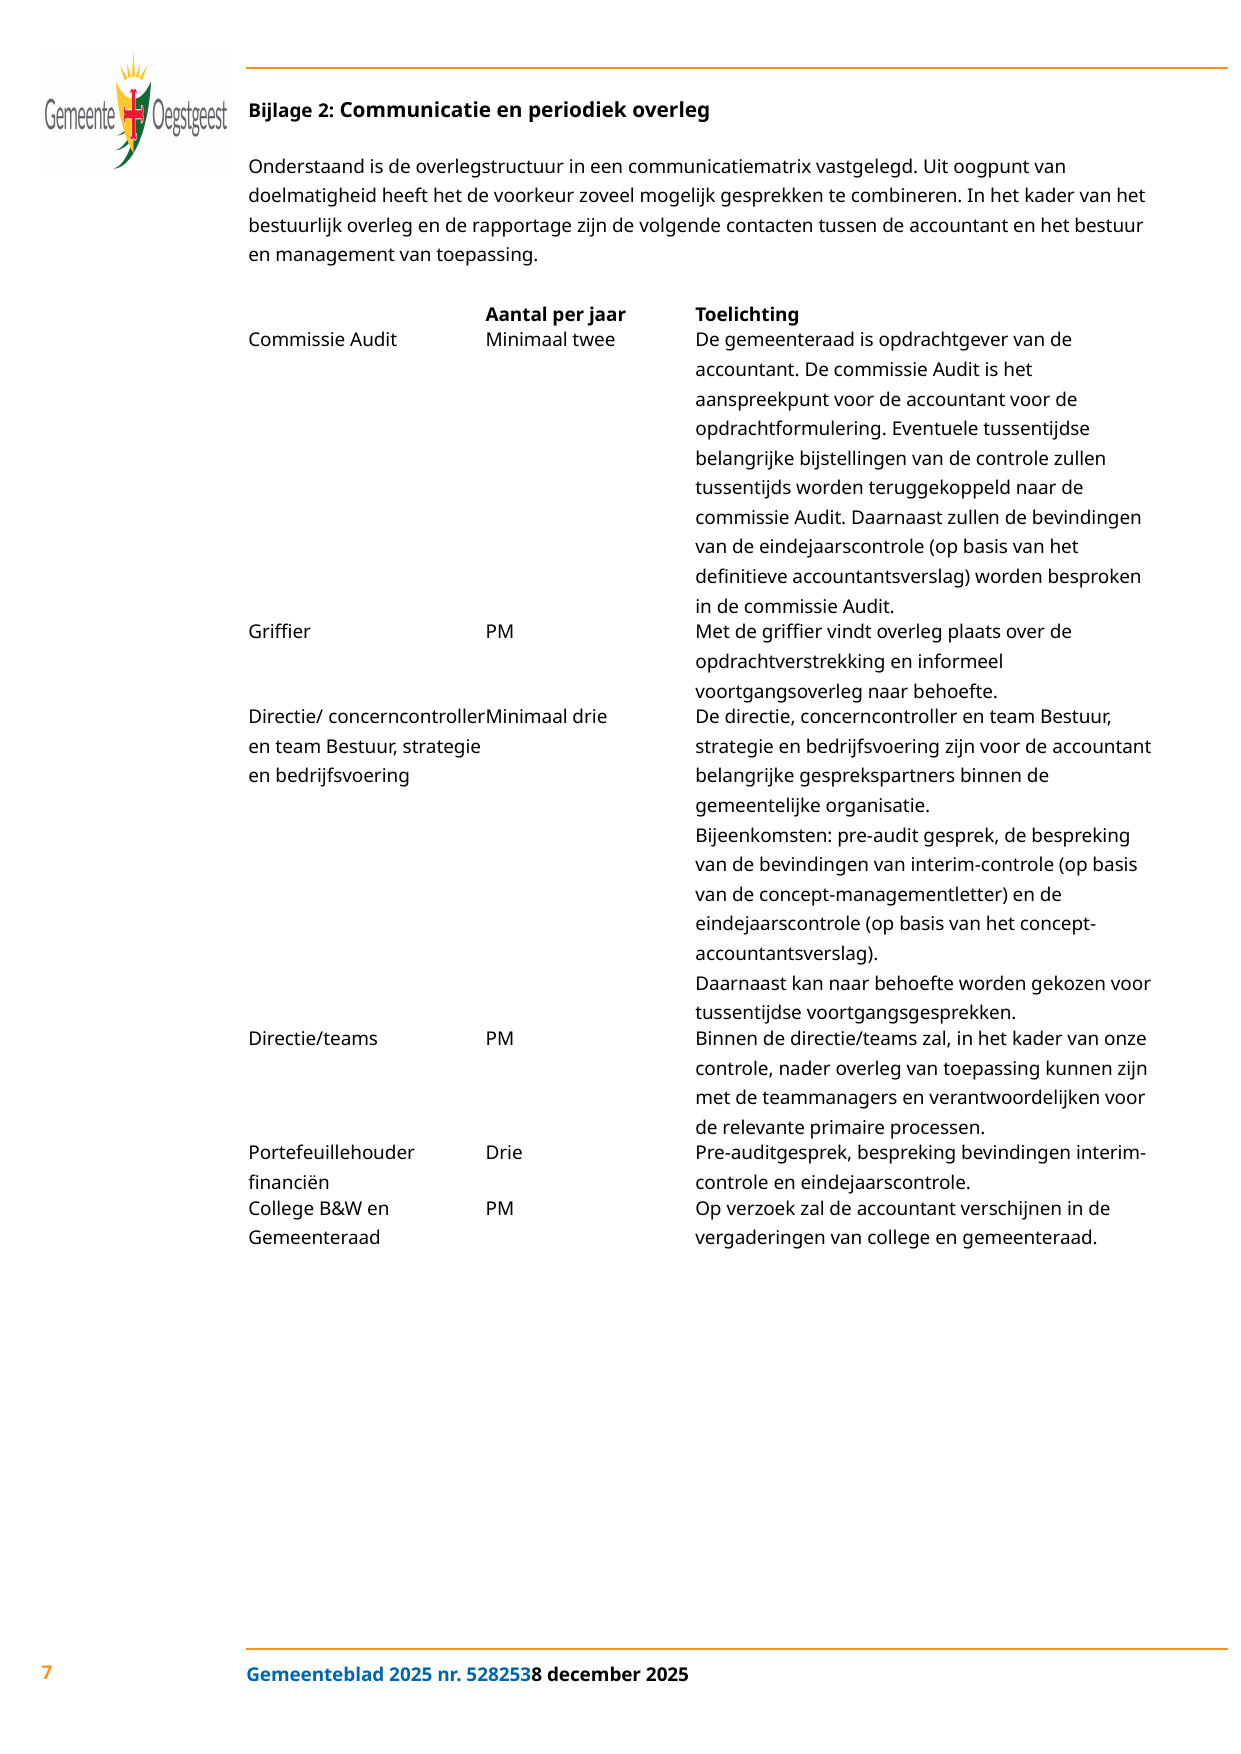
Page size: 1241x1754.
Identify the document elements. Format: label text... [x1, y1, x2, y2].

table_cell Pre-auditgesprek, bespreking bevindingen interim-controle en eindejaarscontrole. [695, 1140, 1152, 1195]
table_cell Op verzoek zal de accountant verschijnen in de vergaderingen van college en gemeenteraad. [695, 1195, 1152, 1250]
table_cell Directie/ concerncontroller en team Bestuur, strategie en bedrijfsvoering [248, 704, 485, 1025]
table_cell PM [485, 1195, 695, 1250]
table_header Toelichting [695, 301, 1152, 327]
table_cell PM [485, 1025, 695, 1139]
table_cell De directie, concerncontroller en team Bestuur, strategie en bedrijfsvoering zijn voor de accountant belangrijke gesprekspartners binnen de gemeentelijke organisatie. Bijeenkomsten: pre-audit gesprek, de bespreking van de bevindingen van interim-controle (op basis van de concept-managementletter) en de eindejaarscontrole (op basis van het concept-accountantsverslag). Daarnaast kan naar behoefte worden gekozen voor tussentijdse voortgangsgesprekken. [695, 704, 1152, 1025]
text Onderstaand is de overlegstructuur in een communicatiematrix vastgelegd. Uit oogpunt van doelmatigheid heeft het de voorkeur zoveel mogelijk gesprekken te combineren. In het kader van het bestuurlijk overleg en de rapportage zijn de volgende contacten tussen de accountant en het bestuur en management van toepassing. [248, 153, 1152, 267]
table_header [248, 301, 485, 327]
table_cell Commissie Audit [248, 327, 485, 619]
table_cell College B&W en Gemeenteraad [248, 1195, 485, 1250]
picture [41, 47, 231, 172]
table_cell Minimaal twee [485, 327, 695, 619]
text Bijlage 2: Communicatie en periodiek overleg [248, 95, 1152, 123]
table_cell Griffier [248, 619, 485, 703]
table_cell Binnen de directie/teams zal, in het kader van onze controle, nader overleg van toepassing kunnen zijn met de teammanagers en verantwoordelijken voor de relevante primaire processen. [695, 1025, 1152, 1139]
table_cell Portefeuillehouder financiën [248, 1140, 485, 1195]
table_cell PM [485, 619, 695, 703]
table_cell Directie/teams [248, 1025, 485, 1139]
table_cell De gemeenteraad is opdrachtgever van de accountant. De commissie Audit is het aanspreekpunt voor de accountant voor de opdrachtformulering. Eventuele tussentijdse belangrijke bijstellingen van de controle zullen tussentijds worden teruggekoppeld naar de commissie Audit. Daarnaast zullen de bevindingen van de eindejaarscontrole (op basis van het definitieve accountantsverslag) worden besproken in de commissie Audit. [695, 327, 1152, 619]
table_cell Minimaal drie [485, 704, 695, 1025]
table_cell Met de griffier vindt overleg plaats over de opdrachtverstrekking en informeel voortgangsoverleg naar behoefte. [695, 619, 1152, 703]
table_cell Drie [485, 1140, 695, 1195]
table_header Aantal per jaar [485, 301, 695, 327]
